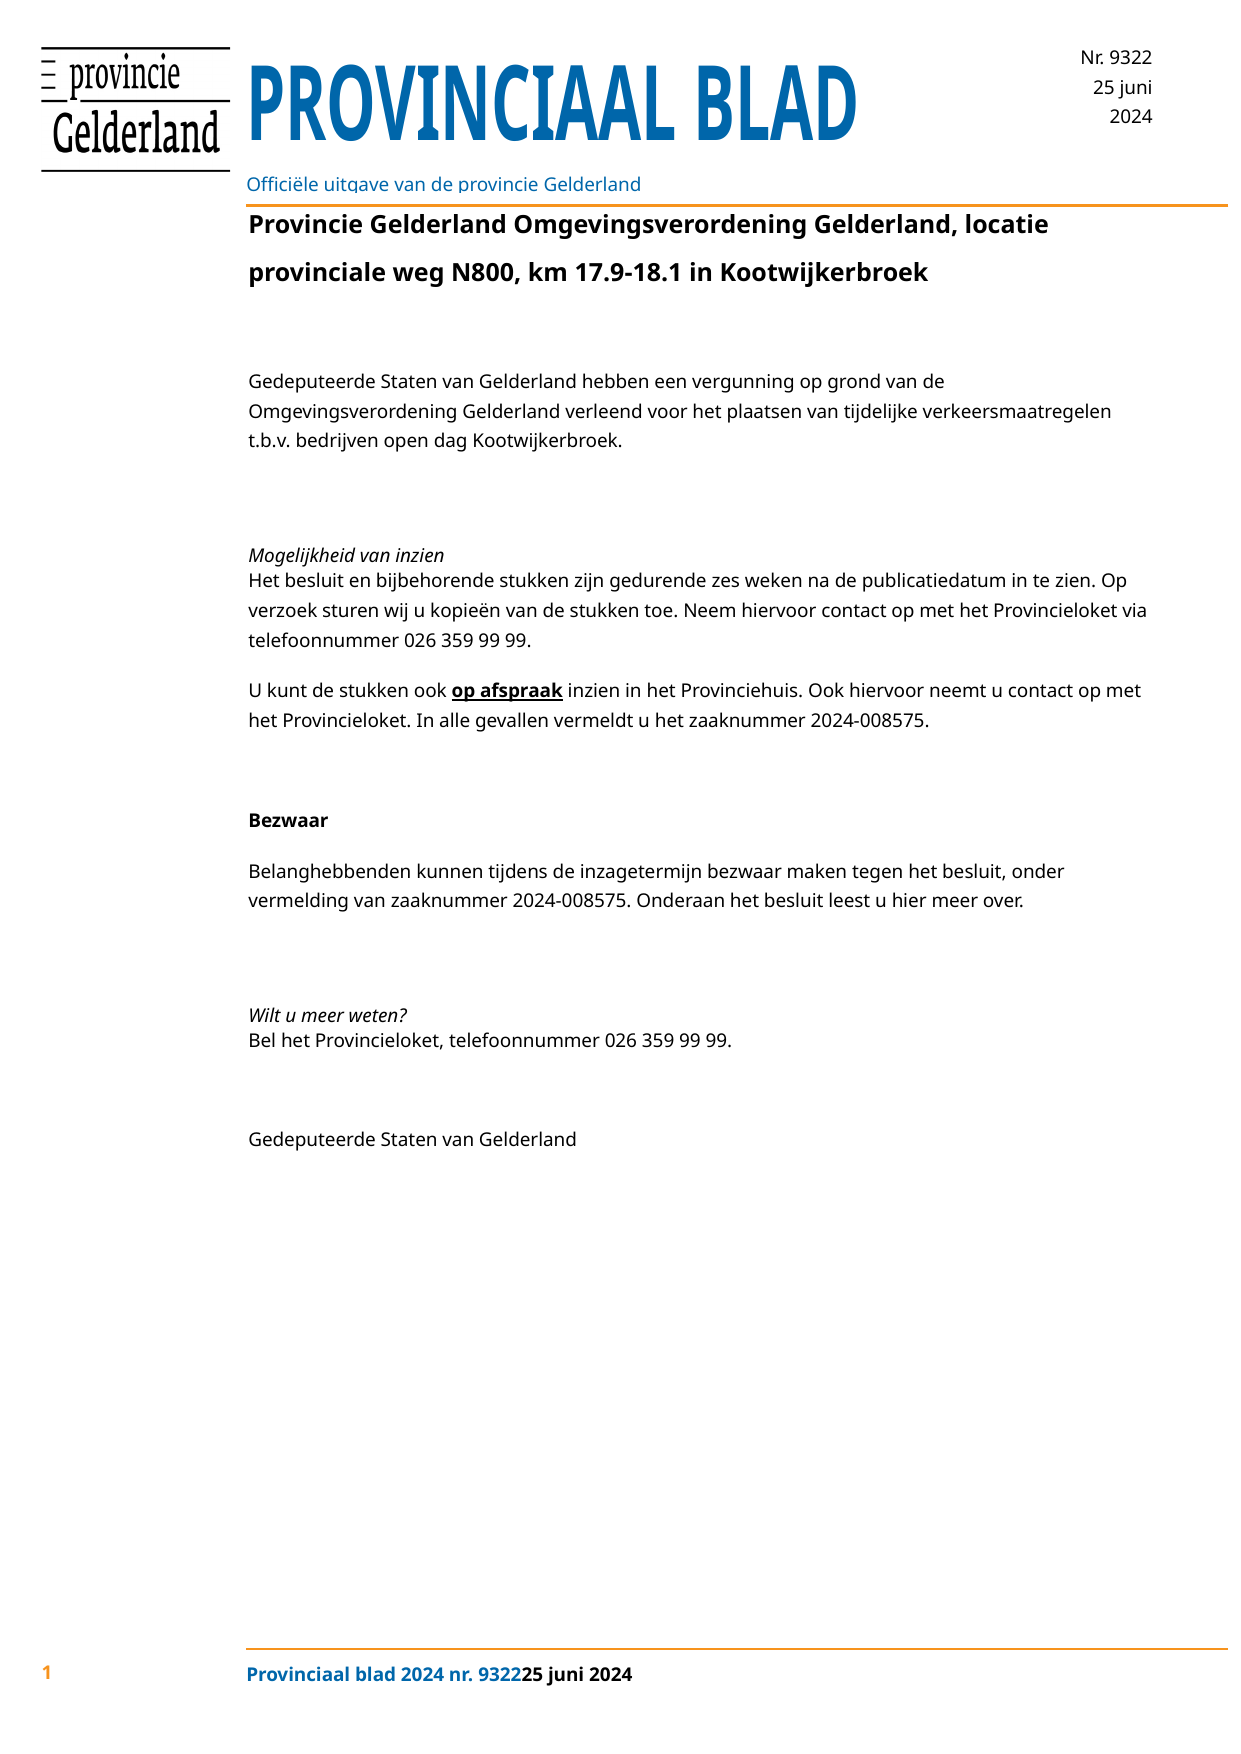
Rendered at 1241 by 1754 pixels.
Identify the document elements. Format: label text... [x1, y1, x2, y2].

text Bezwaar [248, 808, 1152, 833]
text Provincie Gelderland Omgevingsverordening Gelderland, locatie provinciale weg N800, km 17.9-18.1 in Kootwijkerbroek [248, 207, 1152, 288]
text Bel het Provincieloket, telefoonnummer 026 359 99 99. [248, 1028, 1152, 1053]
text U kunt de stukken ook op afspraak inzien in het Provinciehuis. Ook hiervoor neemt u contact op met het Provincieloket. In alle gevallen vermeldt u het zaaknummer 2024-008575. [248, 677, 1152, 732]
text Wilt u meer weten? [248, 1002, 1152, 1028]
text Gedeputeerde Staten van Gelderland hebben een vergunning op grond van de Omgevingsverordening Gelderland verleend voor het plaatsen van tijdelijke verkeersmaatregelen t.b.v. bedrijven open dag Kootwijkerbroek. [248, 368, 1152, 453]
text Gedeputeerde Staten van Gelderland [248, 1126, 1152, 1152]
text Het besluit en bijbehorende stukken zijn gedurende zes weken na de publicatiedatum in te zien. Op verzoek sturen wij u kopieën van de stukken toe. Neem hiervoor contact op met het Provincieloket via telefoonnummer 026 359 99 99. [248, 568, 1152, 652]
picture [41, 47, 231, 172]
text Mogelijkheid van inzien [248, 542, 1152, 568]
text Belanghebbenden kunnen tijdens de inzagetermijn bezwaar maken tegen het besluit, onder vermelding van zaaknummer 2024-008575. Onderaan het besluit leest u hier meer over. [248, 858, 1152, 913]
